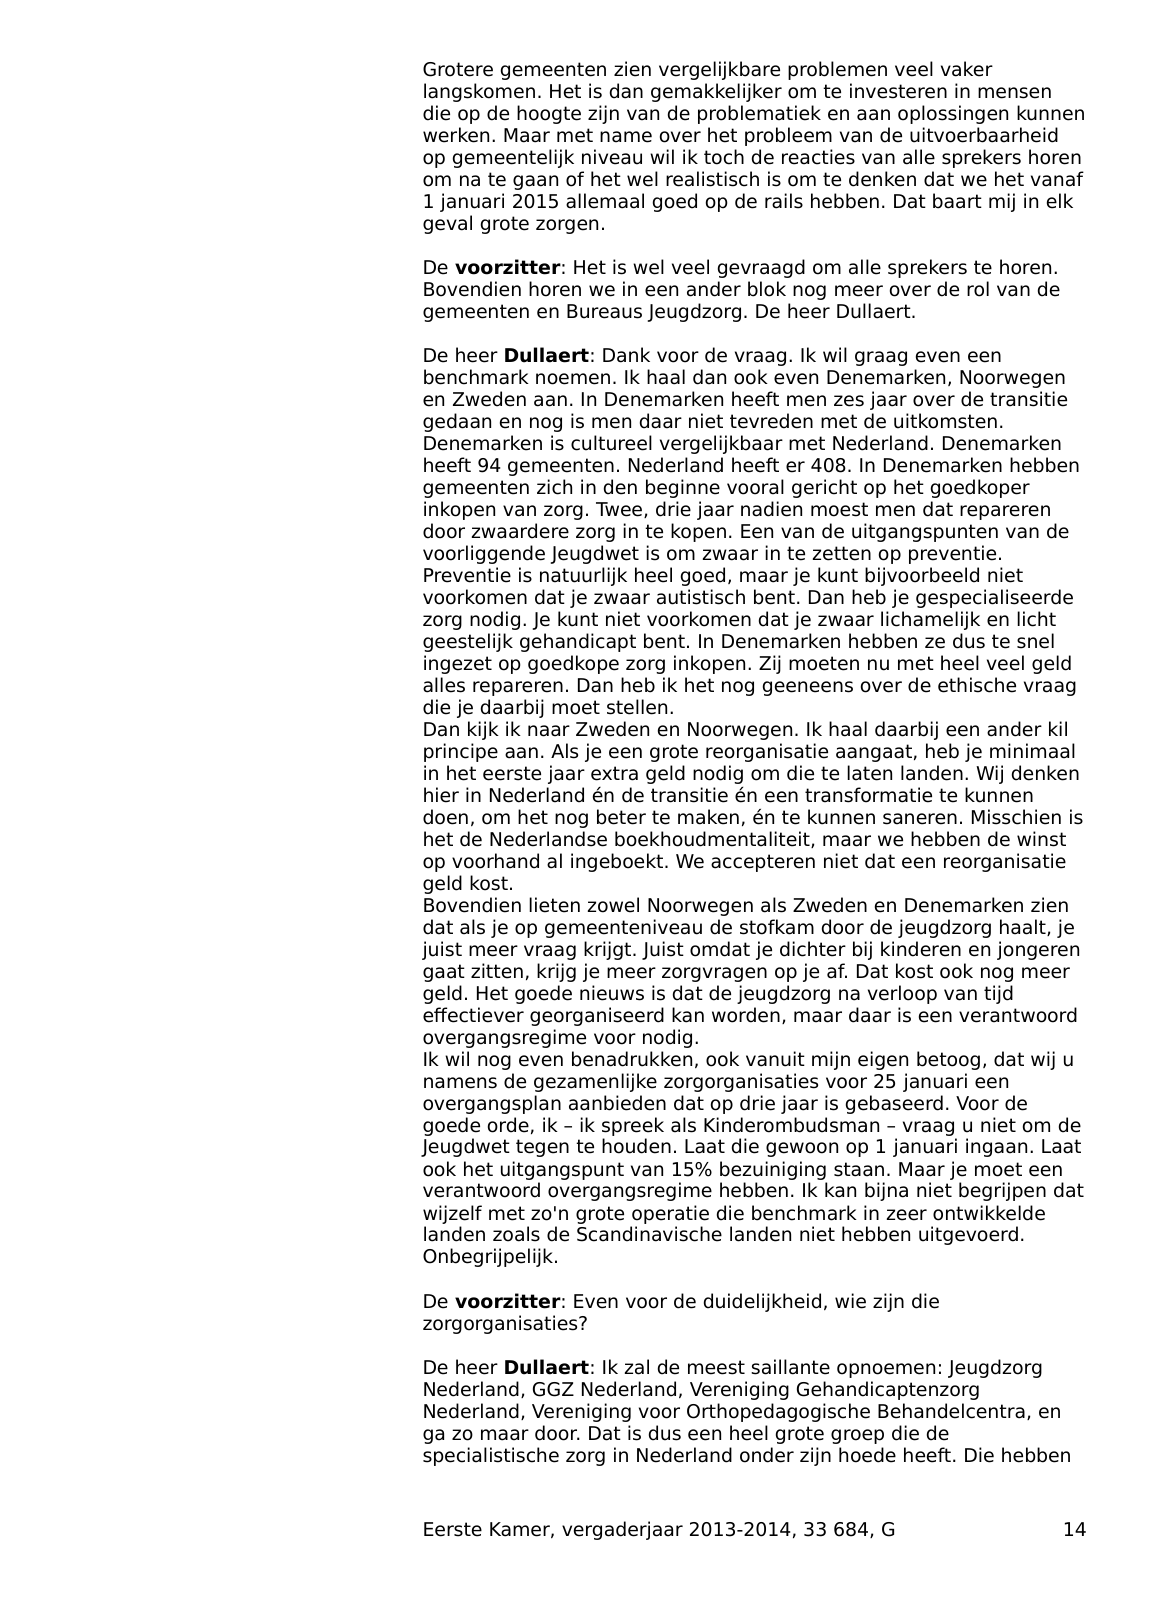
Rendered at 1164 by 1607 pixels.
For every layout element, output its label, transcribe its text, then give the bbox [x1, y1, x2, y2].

text Dan kijk ik naar Zweden en Noorwegen. Ik haal daarbij een ander kil principe aan. Als je een grote reorganisatie aangaat, heb je minimaal in het eerste jaar extra geld nodig om die te laten landen. Wij denken hier in Nederland én de transitie én een transformatie te kunnen doen, om het nog beter te maken, én te kunnen saneren. Misschien is het de Nederlandse boekhoudmentaliteit, maar we hebben de winst op voorhand al ingeboekt. We accepteren niet dat een reorganisatie geld kost. [422, 719, 1087, 895]
text De heer Dullaert: Ik zal de meest saillante opnoemen: Jeugdzorg Nederland, GGZ Nederland, Vereniging Gehandicaptenzorg Nederland, Vereniging voor Orthopedagogische Behandelcentra, en ga zo maar door. Dat is dus een heel grote groep die de specialistische zorg in Nederland onder zijn hoede heeft. Die hebben [422, 1357, 1087, 1467]
text De voorzitter: Even voor de duidelijkheid, wie zijn die zorgorganisaties? [422, 1291, 1087, 1334]
text Bovendien lieten zowel Noorwegen als Zweden en Denemarken zien dat als je op gemeenteniveau de stofkam door de jeugdzorg haalt, je juist meer vraag krijgt. Juist omdat je dichter bij kinderen en jongeren gaat zitten, krijg je meer zorgvragen op je af. Dat kost ook nog meer geld. Het goede nieuws is dat de jeugdzorg na verloop van tijd effectiever georganiseerd kan worden, maar daar is een verantwoord overgangsregime voor nodig. [422, 895, 1087, 1048]
text De voorzitter: Het is wel veel gevraagd om alle sprekers te horen. Bovendien horen we in een ander blok nog meer over de rol van de gemeenten en Bureaus Jeugdzorg. De heer Dullaert. [422, 257, 1087, 323]
text Ik wil nog even benadrukken, ook vanuit mijn eigen betoog, dat wij u namens de gezamenlijke zorgorganisaties voor 25 januari een overgangsplan aanbieden dat op drie jaar is gebaseerd. Voor de goede orde, ik – ik spreek als Kinderombudsman – vraag u niet om de Jeugdwet tegen te houden. Laat die gewoon op 1 januari ingaan. Laat ook het uitgangspunt van 15% bezuiniging staan. Maar je moet een verantwoord overgangsregime hebben. Ik kan bijna niet begrijpen dat wijzelf met zo'n grote operatie die benchmark in zeer ontwikkelde landen zoals de Scandinavische landen niet hebben uitgevoerd. Onbegrijpelijk. [422, 1048, 1087, 1268]
text De heer Dullaert: Dank voor de vraag. Ik wil graag even een benchmark noemen. Ik haal dan ook even Denemarken, Noorwegen en Zweden aan. In Denemarken heeft men zes jaar over de transitie gedaan en nog is men daar niet tevreden met de uitkomsten. Denemarken is cultureel vergelijkbaar met Nederland. Denemarken heeft 94 gemeenten. Nederland heeft er 408. In Denemarken hebben gemeenten zich in den beginne vooral gericht op het goedkoper inkopen van zorg. Twee, drie jaar nadien moest men dat repareren door zwaardere zorg in te kopen. Een van de uitgangspunten van de voorliggende Jeugdwet is om zwaar in te zetten op preventie. Preventie is natuurlijk heel goed, maar je kunt bijvoorbeeld niet voorkomen dat je zwaar autistisch bent. Dan heb je gespecialiseerde zorg nodig. Je kunt niet voorkomen dat je zwaar lichamelijk en licht geestelijk gehandicapt bent. In Denemarken hebben ze dus te snel ingezet op goedkope zorg inkopen. Zij moeten nu met heel veel geld alles repareren. Dan heb ik het nog geeneens over de ethische vraag die je daarbij moet stellen. [422, 345, 1087, 719]
text Grotere gemeenten zien vergelijkbare problemen veel vaker langskomen. Het is dan gemakkelijker om te investeren in mensen die op de hoogte zijn van de problematiek en aan oplossingen kunnen werken. Maar met name over het probleem van de uitvoerbaarheid op gemeentelijk niveau wil ik toch de reacties van alle sprekers horen om na te gaan of het wel realistisch is om te denken dat we het vanaf 1 januari 2015 allemaal goed op de rails hebben. Dat baart mij in elk geval grote zorgen. [422, 59, 1087, 235]
